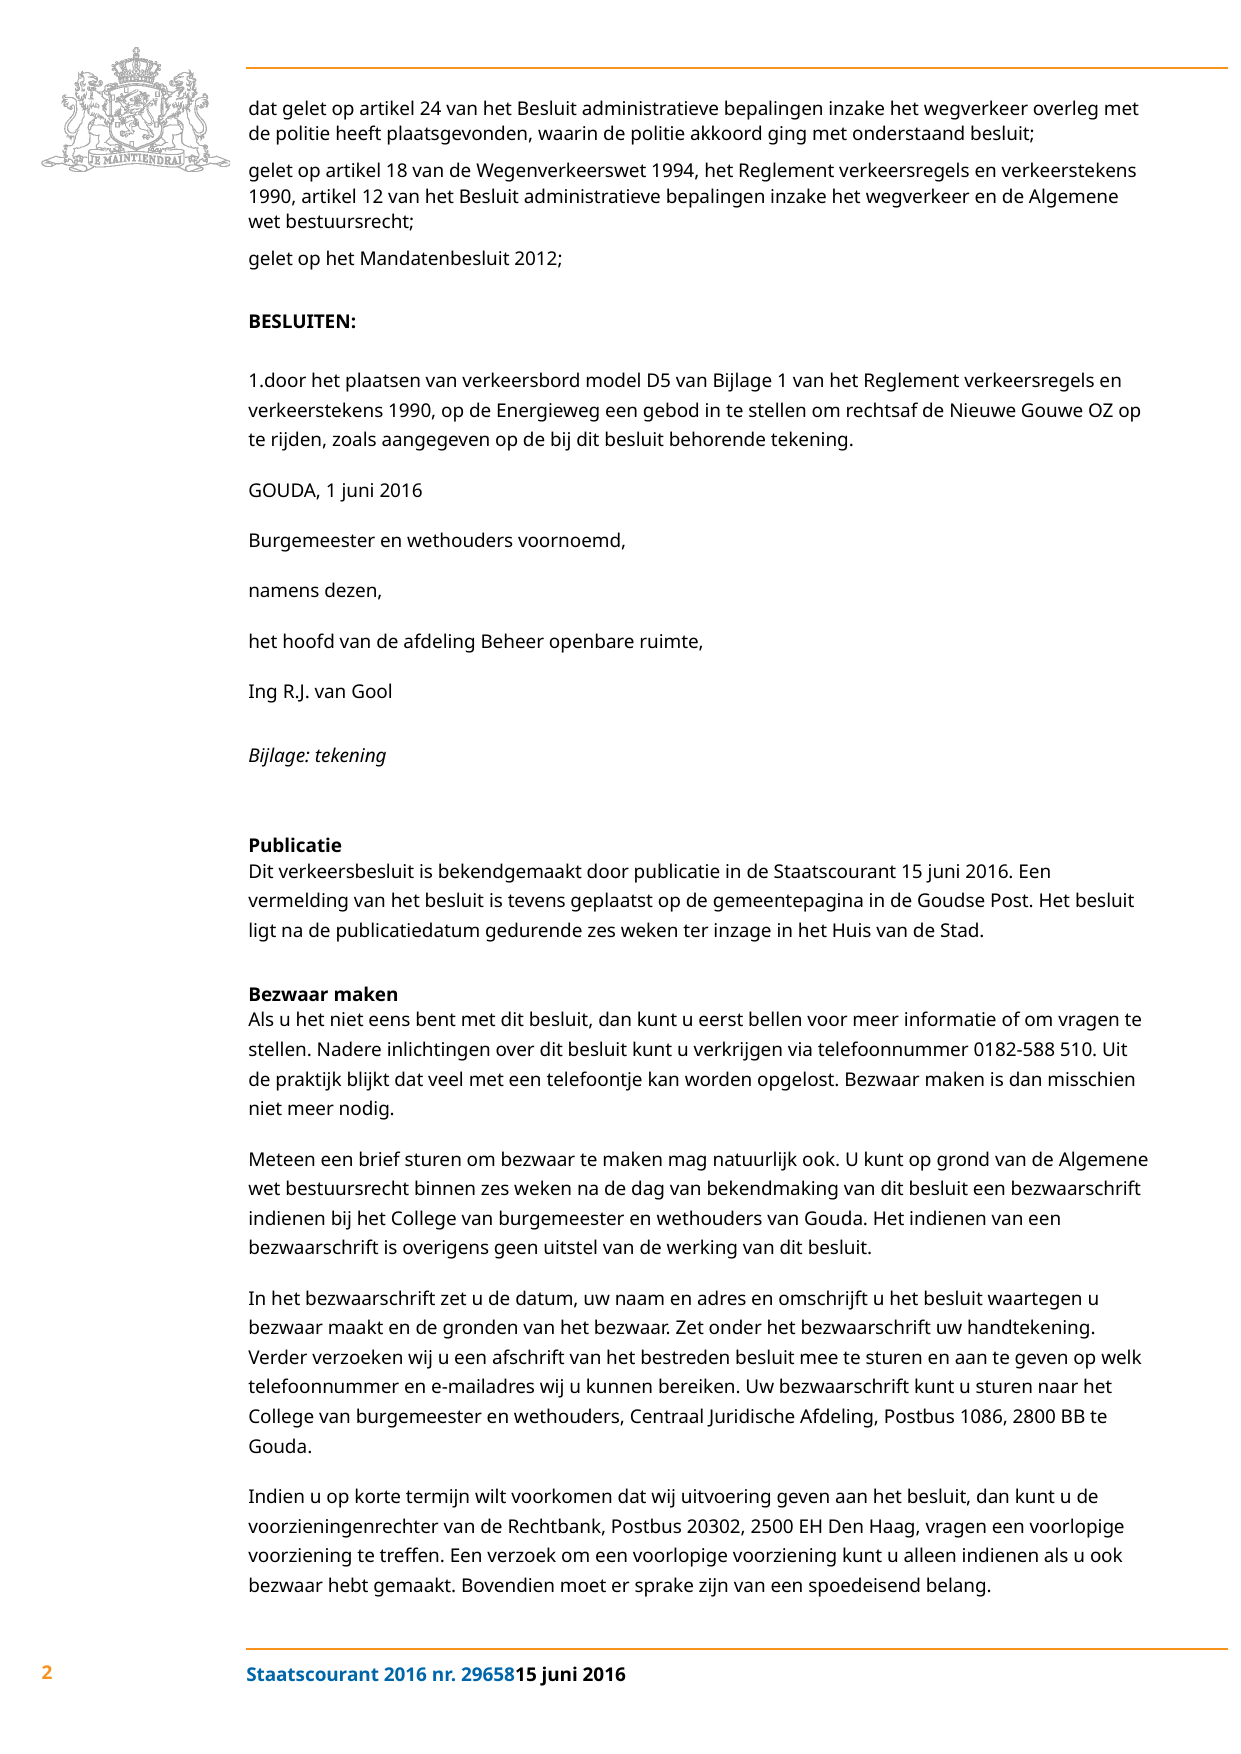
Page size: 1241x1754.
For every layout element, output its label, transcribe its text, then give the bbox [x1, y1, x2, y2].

text Als u het niet eens bent met dit besluit, dan kunt u eerst bellen voor meer informatie of om vragen te stellen. Nadere inlichtingen over dit besluit kunt u verkrijgen via telefoonnummer 0182-588 510. Uit de praktijk blijkt dat veel met een telefoontje kan worden opgelost. Bezwaar maken is dan misschien niet meer nodig. [248, 1007, 1152, 1121]
text BESLUITEN: [248, 308, 1152, 334]
text In het bezwaarschrift zet u de datum, uw naam en adres en omschrijft u het besluit waartegen u bezwaar maakt en de gronden van het bezwaar. Zet onder het bezwaarschrift uw handtekening. Verder verzoeken wij u een afschrift van het bestreden besluit mee te sturen en aan te geven op welk telefoonnummer en e-mailadres wij u kunnen bereiken. Uw bezwaarschrift kunt u sturen naar het College van burgemeester en wethouders, Centraal Juridische Afdeling, Postbus 1086, 2800 BB te Gouda. [248, 1285, 1152, 1459]
text Publicatie [248, 832, 1152, 858]
text gelet op het Mandatenbesluit 2012; [248, 245, 1152, 271]
text Dit verkeersbesluit is bekendgemaakt door publicatie in de Staatscourant 15 juni 2016. Een vermelding van het besluit is tevens geplaatst op de gemeentepagina in de Goudse Post. Het besluit ligt na de publicatiedatum gedurende zes weken ter inzage in het Huis van de Stad. [248, 858, 1152, 943]
text Indien u op korte termijn wilt voorkomen dat wij uitvoering geven aan het besluit, dan kunt u de voorzieningenrechter van de Rechtbank, Postbus 20302, 2500 EH Den Haag, vragen een voorlopige voorziening te treffen. Een verzoek om een voorlopige voorziening kunt u alleen indienen als u ook bezwaar hebt gemaakt. Bovendien moet er sprake zijn van een spoedeisend belang. [248, 1483, 1152, 1598]
text namens dezen, [248, 578, 1152, 603]
picture [41, 47, 231, 172]
text gelet op artikel 18 van de Wegenverkeerswet 1994, het Reglement verkeersregels en verkeerstekens 1990, artikel 12 van het Besluit administratieve bepalingen inzake het wegverkeer en de Algemene wet bestuursrecht; [248, 157, 1152, 234]
text Meteen een brief sturen om bezwaar te maken mag natuurlijk ook. U kunt op grond van de Algemene wet bestuursrecht binnen zes weken na de dag van bekendmaking van dit besluit een bezwaarschrift indienen bij het College van burgemeester en wethouders van Gouda. Het indienen van een bezwaarschrift is overigens geen uitstel van de werking van dit besluit. [248, 1146, 1152, 1260]
text Burgemeester en wethouders voornoemd, [248, 527, 1152, 553]
text Bijlage: tekening [248, 742, 1152, 768]
text het hoofd van de afdeling Beheer openbare ruimte, [248, 628, 1152, 654]
text GOUDA, 1 juni 2016 [248, 477, 1152, 502]
text Ing R.J. van Gool [248, 678, 1152, 704]
text Bezwaar maken [248, 981, 1152, 1007]
text dat gelet op artikel 24 van het Besluit administratieve bepalingen inzake het wegverkeer overleg met de politie heeft plaatsgevonden, waarin de politie akkoord ging met onderstaand besluit; [248, 95, 1152, 146]
text 1.door het plaatsen van verkeersbord model D5 van Bijlage 1 van het Reglement verkeersregels en verkeerstekens 1990, op de Energieweg een gebod in te stellen om rechtsaf de Nieuwe Gouwe OZ op te rijden, zoals aangegeven op de bij dit besluit behorende tekening. [248, 367, 1152, 452]
